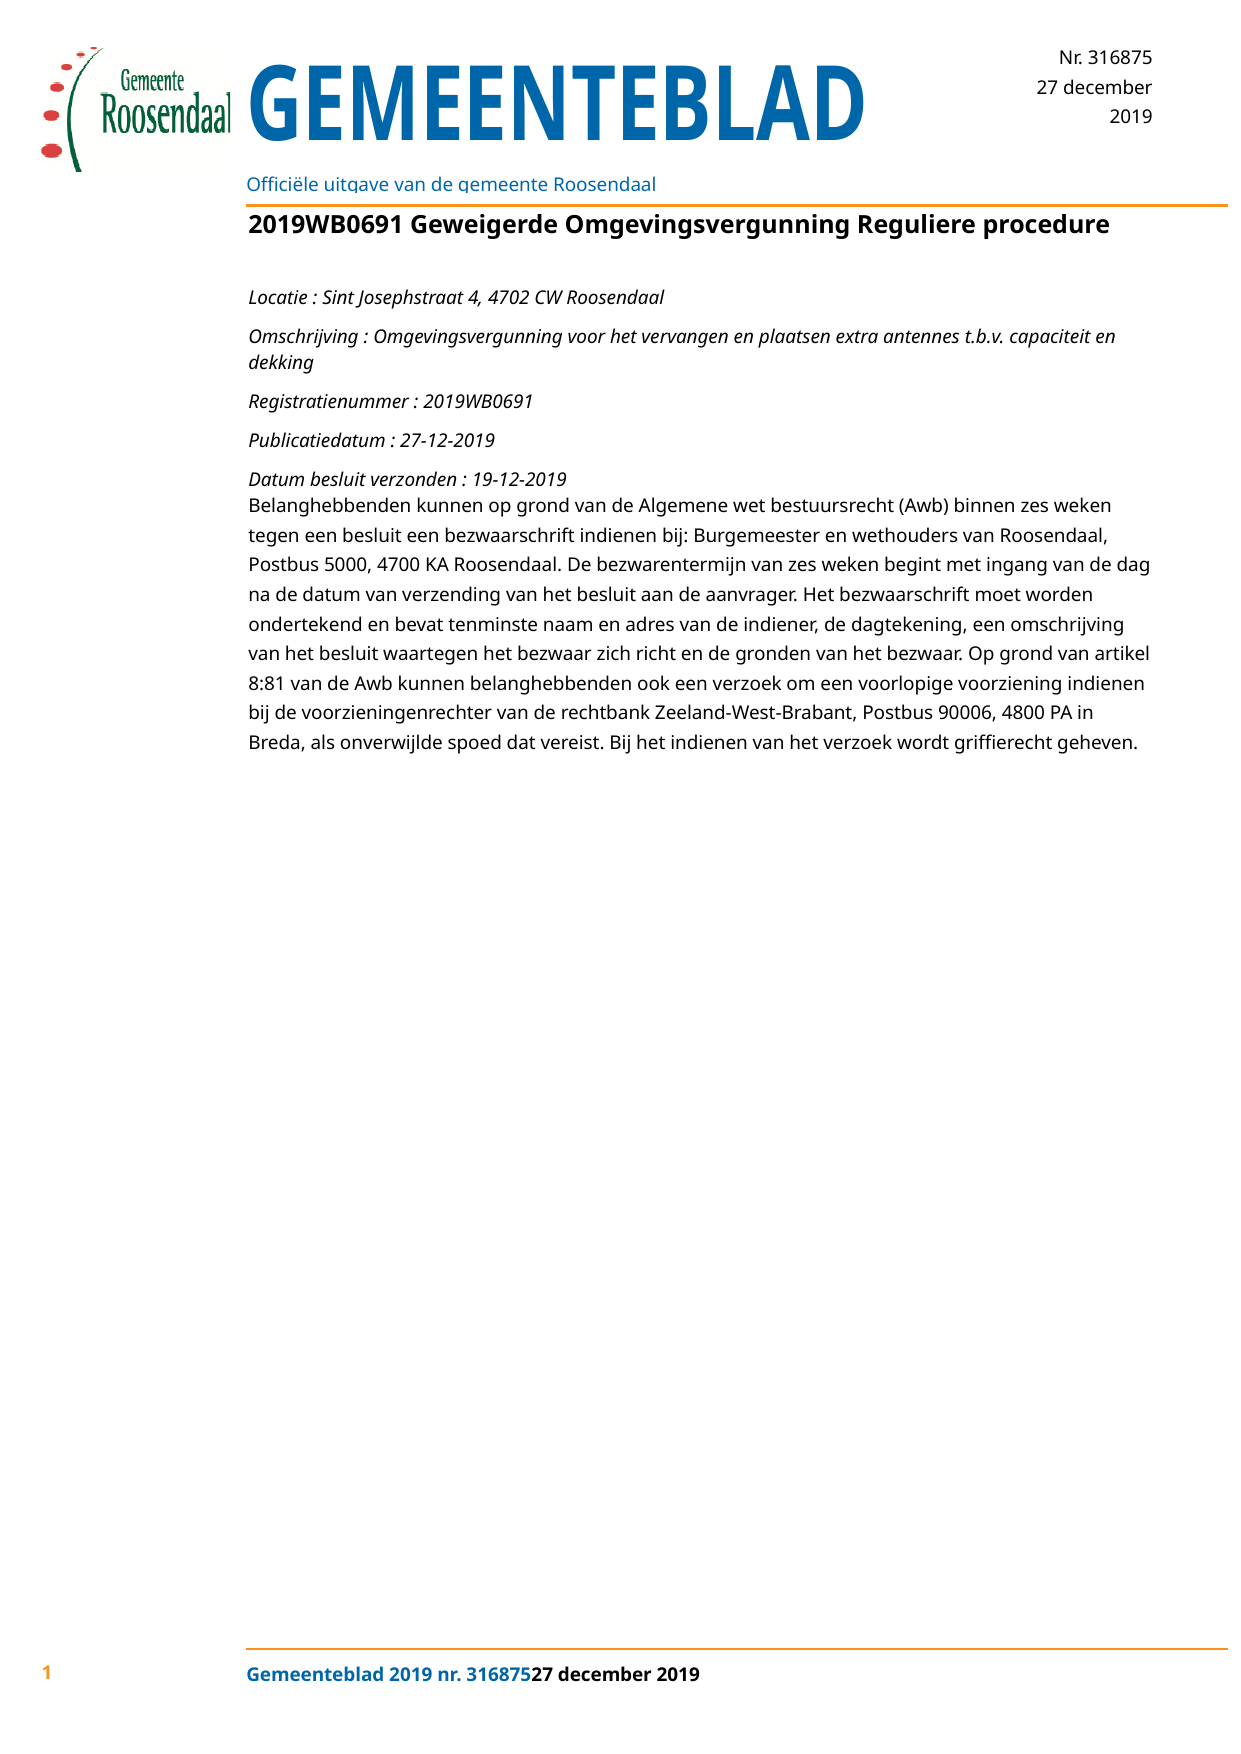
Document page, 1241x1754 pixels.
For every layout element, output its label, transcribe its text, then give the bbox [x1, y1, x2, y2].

text Datum besluit verzonden : 19-12-2019 [248, 467, 1152, 492]
text Registratienummer : 2019WB0691 [248, 388, 1152, 414]
text Locatie : Sint Josephstraat 4, 4702 CW Roosendaal [248, 284, 1152, 309]
text Omschrijving : Omgevingsvergunning voor het vervangen en plaatsen extra antennes t.b.v. capaciteit en dekking [248, 323, 1152, 374]
text Publicatiedatum : 27-12-2019 [248, 427, 1152, 453]
text Belanghebbenden kunnen op grond van de Algemene wet bestuursrecht (Awb) binnen zes weken tegen een besluit een bezwaarschrift indienen bij: Burgemeester en wethouders van Roosendaal, Postbus 5000, 4700 KA Roosendaal. De bezwarentermijn van zes weken begint met ingang van de dag na de datum van verzending van het besluit aan de aanvrager. Het bezwaarschrift moet worden ondertekend en bevat tenminste naam en adres van de indiener, de dagtekening, een omschrijving van het besluit waartegen het bezwaar zich richt en de gronden van het bezwaar. Op grond van artikel 8:81 van de Awb kunnen belanghebbenden ook een verzoek om een voorlopige voorziening indienen bij de voorzieningenrechter van de rechtbank Zeeland-West-Brabant, Postbus 90006, 4800 PA in Breda, als onverwijlde spoed dat vereist. Bij het indienen van het verzoek wordt griffierecht geheven. [248, 492, 1152, 755]
picture [41, 47, 231, 172]
text 2019WB0691 Geweigerde Omgevingsvergunning Reguliere procedure [248, 207, 1152, 241]
